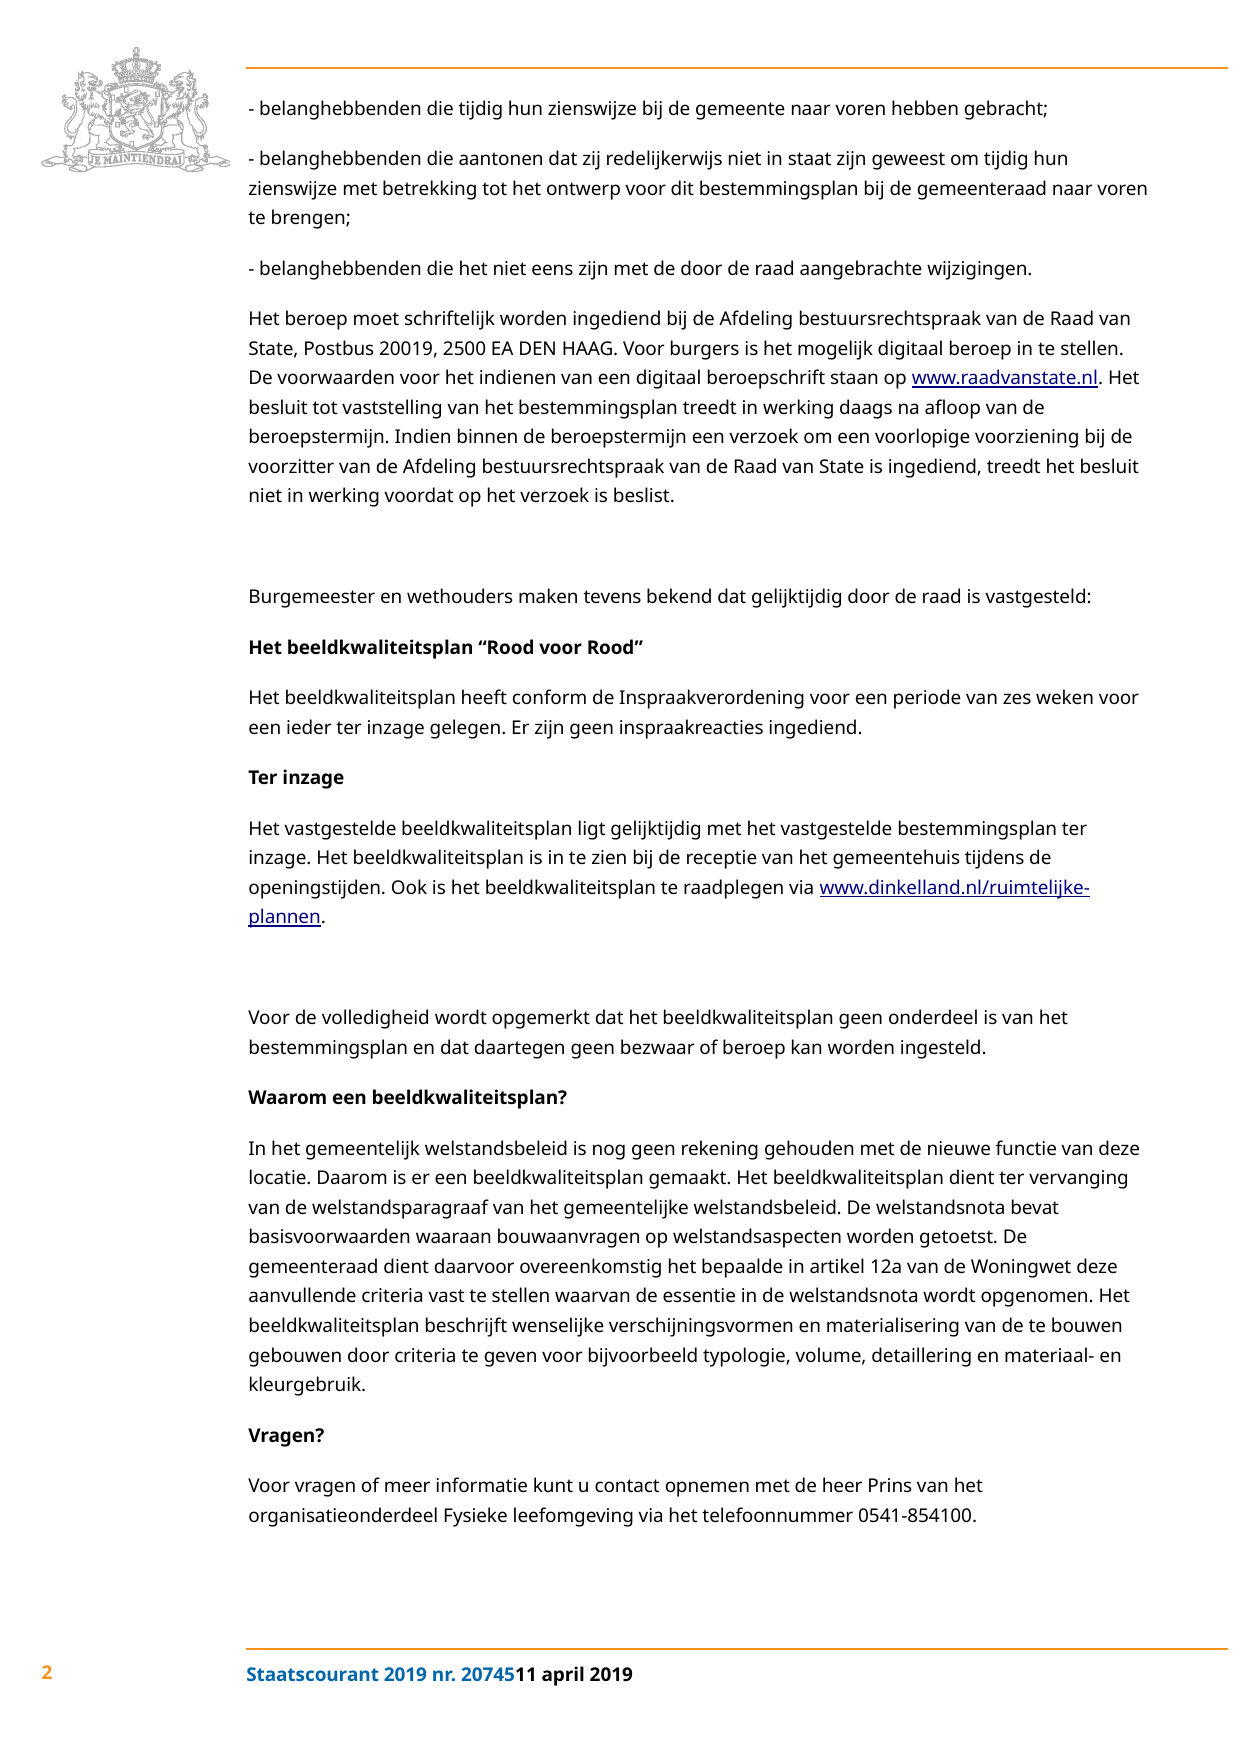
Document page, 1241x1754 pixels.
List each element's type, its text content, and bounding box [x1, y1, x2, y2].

text Het beroep moet schriftelijk worden ingediend bij de Afdeling bestuursrechtspraak van de Raad van State, Postbus 20019, 2500 EA DEN HAAG. Voor burgers is het mogelijk digitaal beroep in te stellen. De voorwaarden voor het indienen van een digitaal beroepschrift staan op www.raadvanstate.nl. Het besluit tot vaststelling van het bestemmingsplan treedt in werking daags na afloop van de beroepstermijn. Indien binnen de beroepstermijn een verzoek om een voorlopige voorziening bij de voorzitter van de Afdeling bestuursrechtspraak van de Raad van State is ingediend, treedt het besluit niet in werking voordat op het verzoek is beslist. [248, 305, 1152, 508]
text In het gemeentelijk welstandsbeleid is nog geen rekening gehouden met de nieuwe functie van deze locatie. Daarom is er een beeldkwaliteitsplan gemaakt. Het beeldkwaliteitsplan dient ter vervanging van de welstandsparagraaf van het gemeentelijke welstandsbeleid. De welstandsnota bevat basisvoorwaarden waaraan bouwaanvragen op welstandsaspecten worden getoetst. De gemeenteraad dient daarvoor overeenkomstig het bepaalde in artikel 12a van de Woningwet deze aanvullende criteria vast te stellen waarvan de essentie in de welstandsnota wordt opgenomen. Het beeldkwaliteitsplan beschrijft wenselijke verschijningsvormen en materialisering van de te bouwen gebouwen door criteria te geven voor bijvoorbeeld typologie, volume, detaillering en materiaal- en kleurgebruik. [248, 1135, 1152, 1397]
text Het beeldkwaliteitsplan “Rood voor Rood” [248, 634, 1152, 660]
picture [41, 47, 231, 172]
text - belanghebbenden die het niet eens zijn met de door de raad aangebrachte wijzigingen. [248, 255, 1152, 281]
text Vragen? [248, 1422, 1152, 1448]
text Het beeldkwaliteitsplan heeft conform de Inspraakverordening voor een periode van zes weken voor een ieder ter inzage gelegen. Er zijn geen inspraakreacties ingediend. [248, 684, 1152, 740]
text Het vastgestelde beeldkwaliteitsplan ligt gelijktijdig met het vastgestelde bestemmingsplan ter inzage. Het beeldkwaliteitsplan is in te zien bij de receptie van het gemeentehuis tijdens de openingstijden. Ook is het beeldkwaliteitsplan te raadplegen via www.dinkelland.nl/ruimtelijke-plannen. [248, 815, 1152, 929]
text Burgemeester en wethouders maken tevens bekend dat gelijktijdig door de raad is vastgesteld: [248, 583, 1152, 609]
text Voor de volledigheid wordt opgemerkt dat het beeldkwaliteitsplan geen onderdeel is van het bestemmingsplan en dat daartegen geen bezwaar of beroep kan worden ingesteld. [248, 1004, 1152, 1060]
text Voor vragen of meer informatie kunt u contact opnemen met de heer Prins van het organisatieonderdeel Fysieke leefomgeving via het telefoonnummer 0541-854100. [248, 1472, 1152, 1528]
text - belanghebbenden die aantonen dat zij redelijkerwijs niet in staat zijn geweest om tijdig hun zienswijze met betrekking tot het ontwerp voor dit bestemmingsplan bij de gemeenteraad naar voren te brengen; [248, 145, 1152, 230]
text - belanghebbenden die tijdig hun zienswijze bij de gemeente naar voren hebben gebracht; [248, 95, 1152, 121]
text Waarom een beeldkwaliteitsplan? [248, 1084, 1152, 1110]
text Ter inzage [248, 764, 1152, 790]
